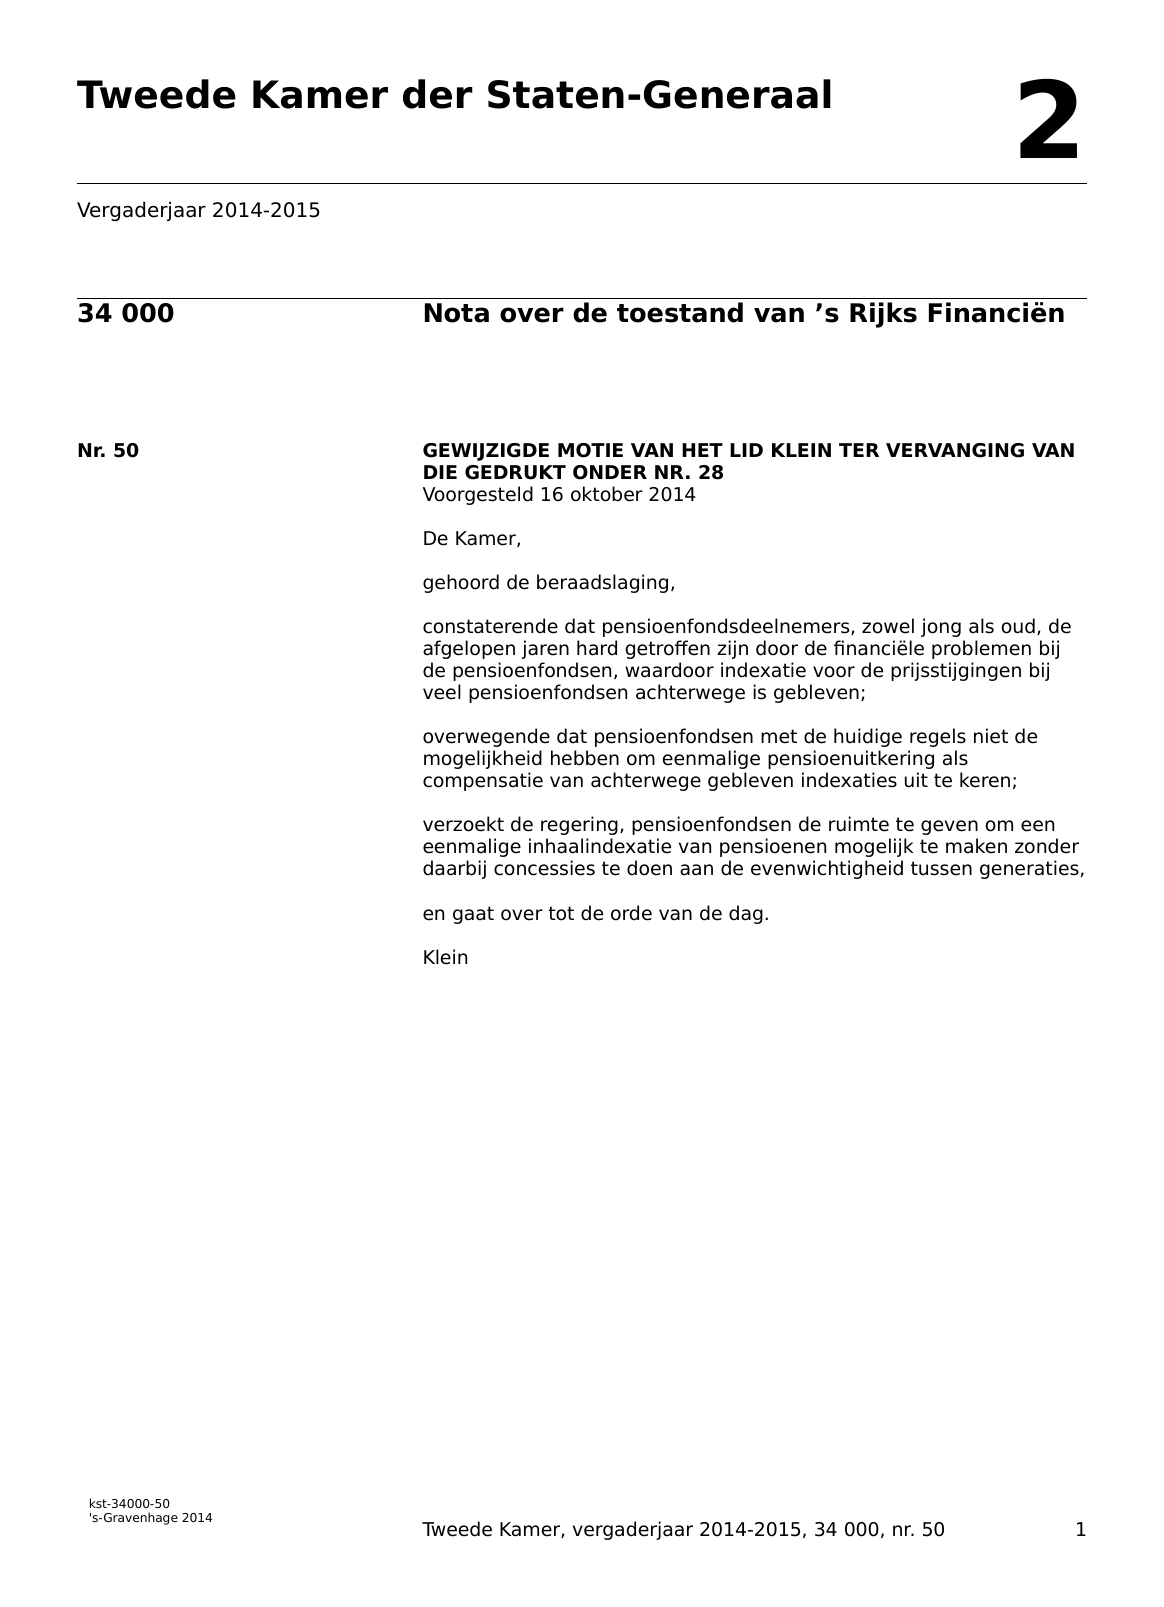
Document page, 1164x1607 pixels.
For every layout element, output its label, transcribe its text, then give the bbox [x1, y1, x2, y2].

text Voorgesteld 16 oktober 2014 [422, 484, 1087, 506]
text overwegende dat pensioenfondsen met de huidige regels niet de mogelijkheid hebben om eenmalige pensioenuitkering als compensatie van achterwege gebleven indexaties uit te keren; [422, 726, 1087, 792]
subtitle Nr. 50 GEWIJZIGDE MOTIE VAN HET LID KLEIN TER VERVANGING VAN DIE GEDRUKT ONDER NR. 28 [77, 440, 1087, 484]
text en gaat over tot de orde van de dag. [422, 902, 1087, 924]
table_header 2 [886, 59, 1087, 183]
subtitle 34 000 Nota over de toestand van ’s Rijks Financiën [77, 299, 1087, 329]
text 's-Gravenhage 2014 [88, 1511, 323, 1525]
text kst-34000-50 [88, 1497, 323, 1511]
text gehoord de beraadslaging, [422, 572, 1087, 594]
text verzoekt de regering, pensioenfondsen de ruimte te geven om een eenmalige inhaalindexatie van pensioenen mogelijk te maken zonder daarbij concessies te doen aan de evenwichtigheid tussen generaties, [422, 814, 1087, 880]
table_header Tweede Kamer der Staten-Generaal [77, 59, 886, 183]
table_cell Vergaderjaar 2014-2015 [77, 184, 1087, 298]
text constaterende dat pensioenfondsdeelnemers, zowel jong als oud, de afgelopen jaren hard getroffen zijn door de financiële problemen bij de pensioenfondsen, waardoor indexatie voor de prijsstijgingen bij veel pensioenfondsen achterwege is gebleven; [422, 616, 1087, 704]
text De Kamer, [422, 528, 1087, 550]
text Klein [422, 947, 1087, 969]
